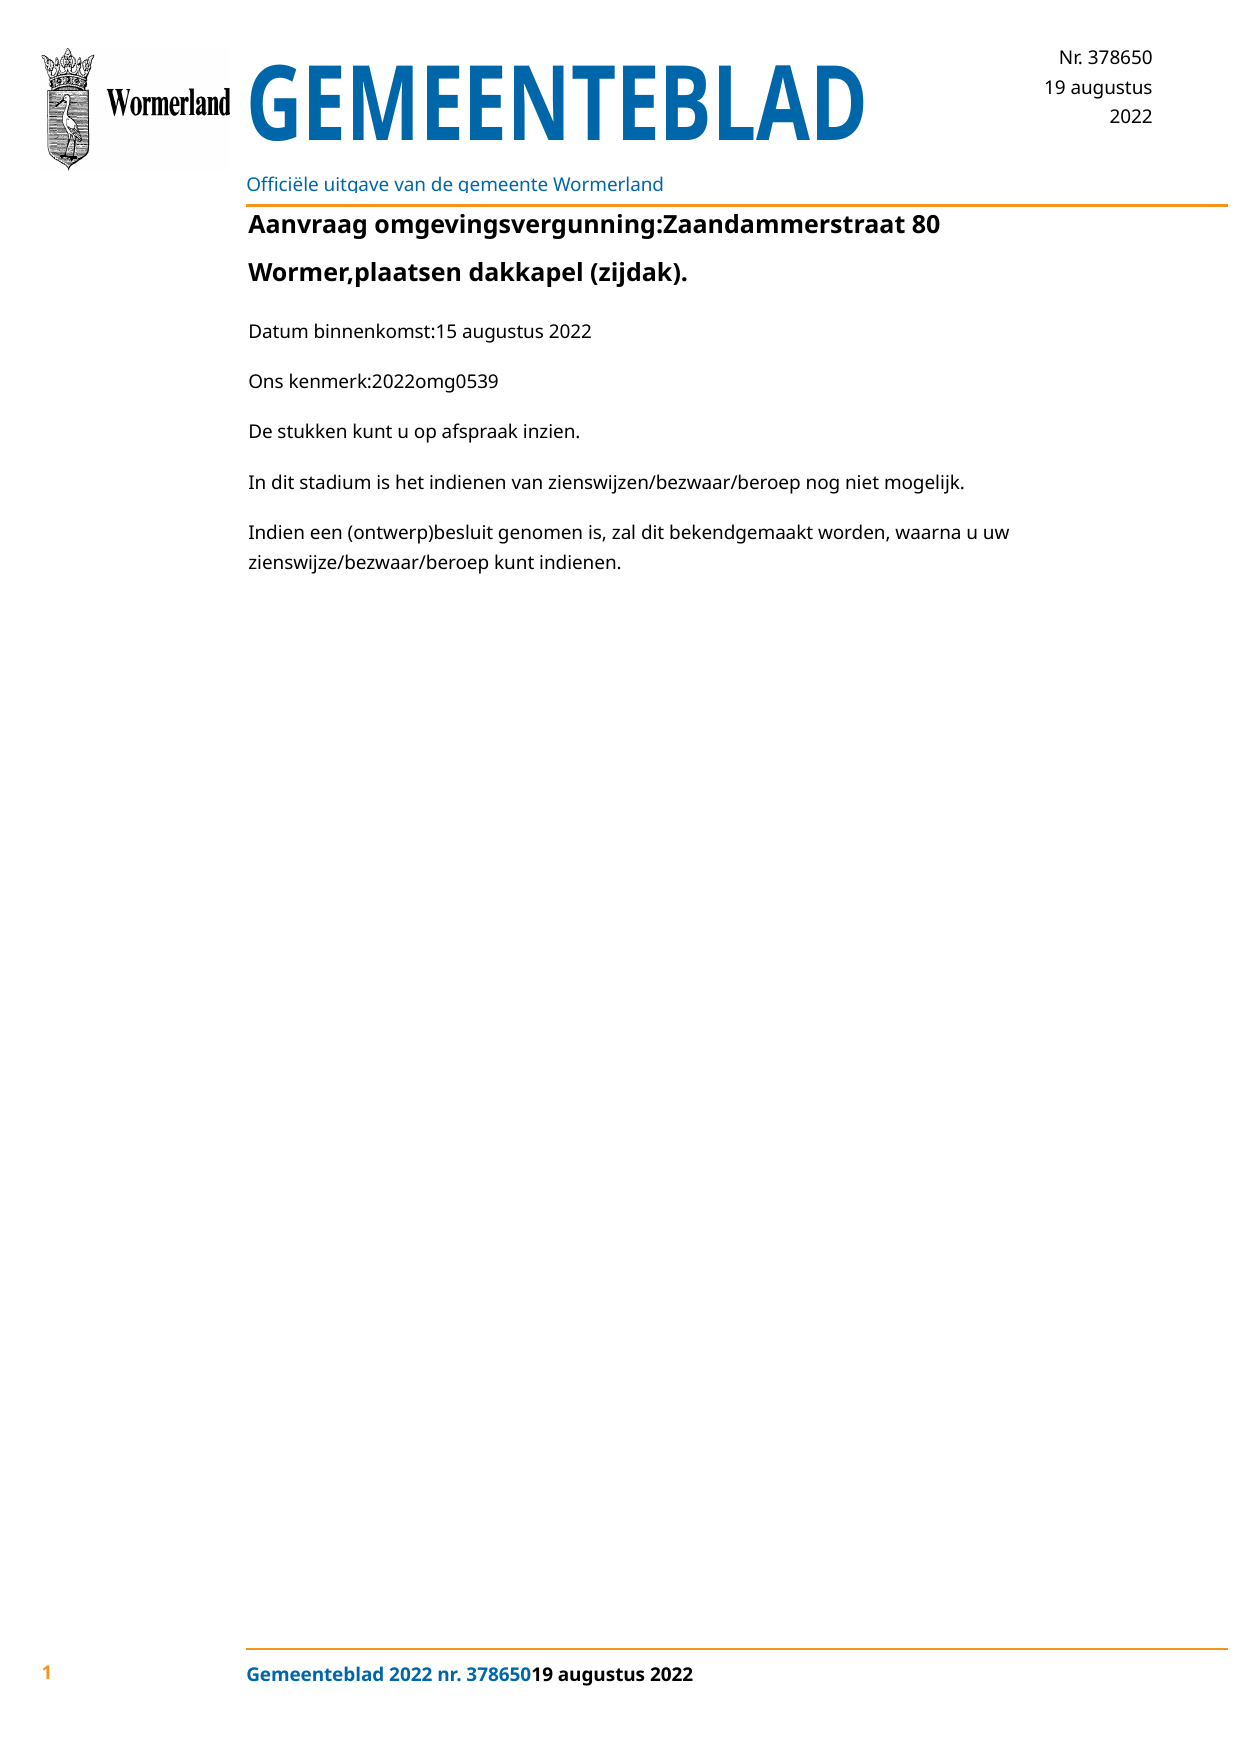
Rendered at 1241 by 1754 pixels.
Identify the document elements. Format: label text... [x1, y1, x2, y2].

picture [41, 47, 231, 172]
text In dit stadium is het indienen van zienswijzen/bezwaar/beroep nog niet mogelijk. [248, 469, 1152, 495]
text Datum binnenkomst:15 augustus 2022 [248, 318, 1152, 344]
text De stukken kunt u op afspraak inzien. [248, 419, 1152, 444]
text Indien een (ontwerp)besluit genomen is, zal dit bekendgemaakt worden, waarna u uw zienswijze/bezwaar/beroep kunt indienen. [248, 519, 1152, 575]
text Ons kenmerk:2022omg0539 [248, 368, 1152, 394]
text Aanvraag omgevingsvergunning:Zaandammerstraat 80 Wormer,plaatsen dakkapel (zijdak). [248, 207, 1152, 288]
